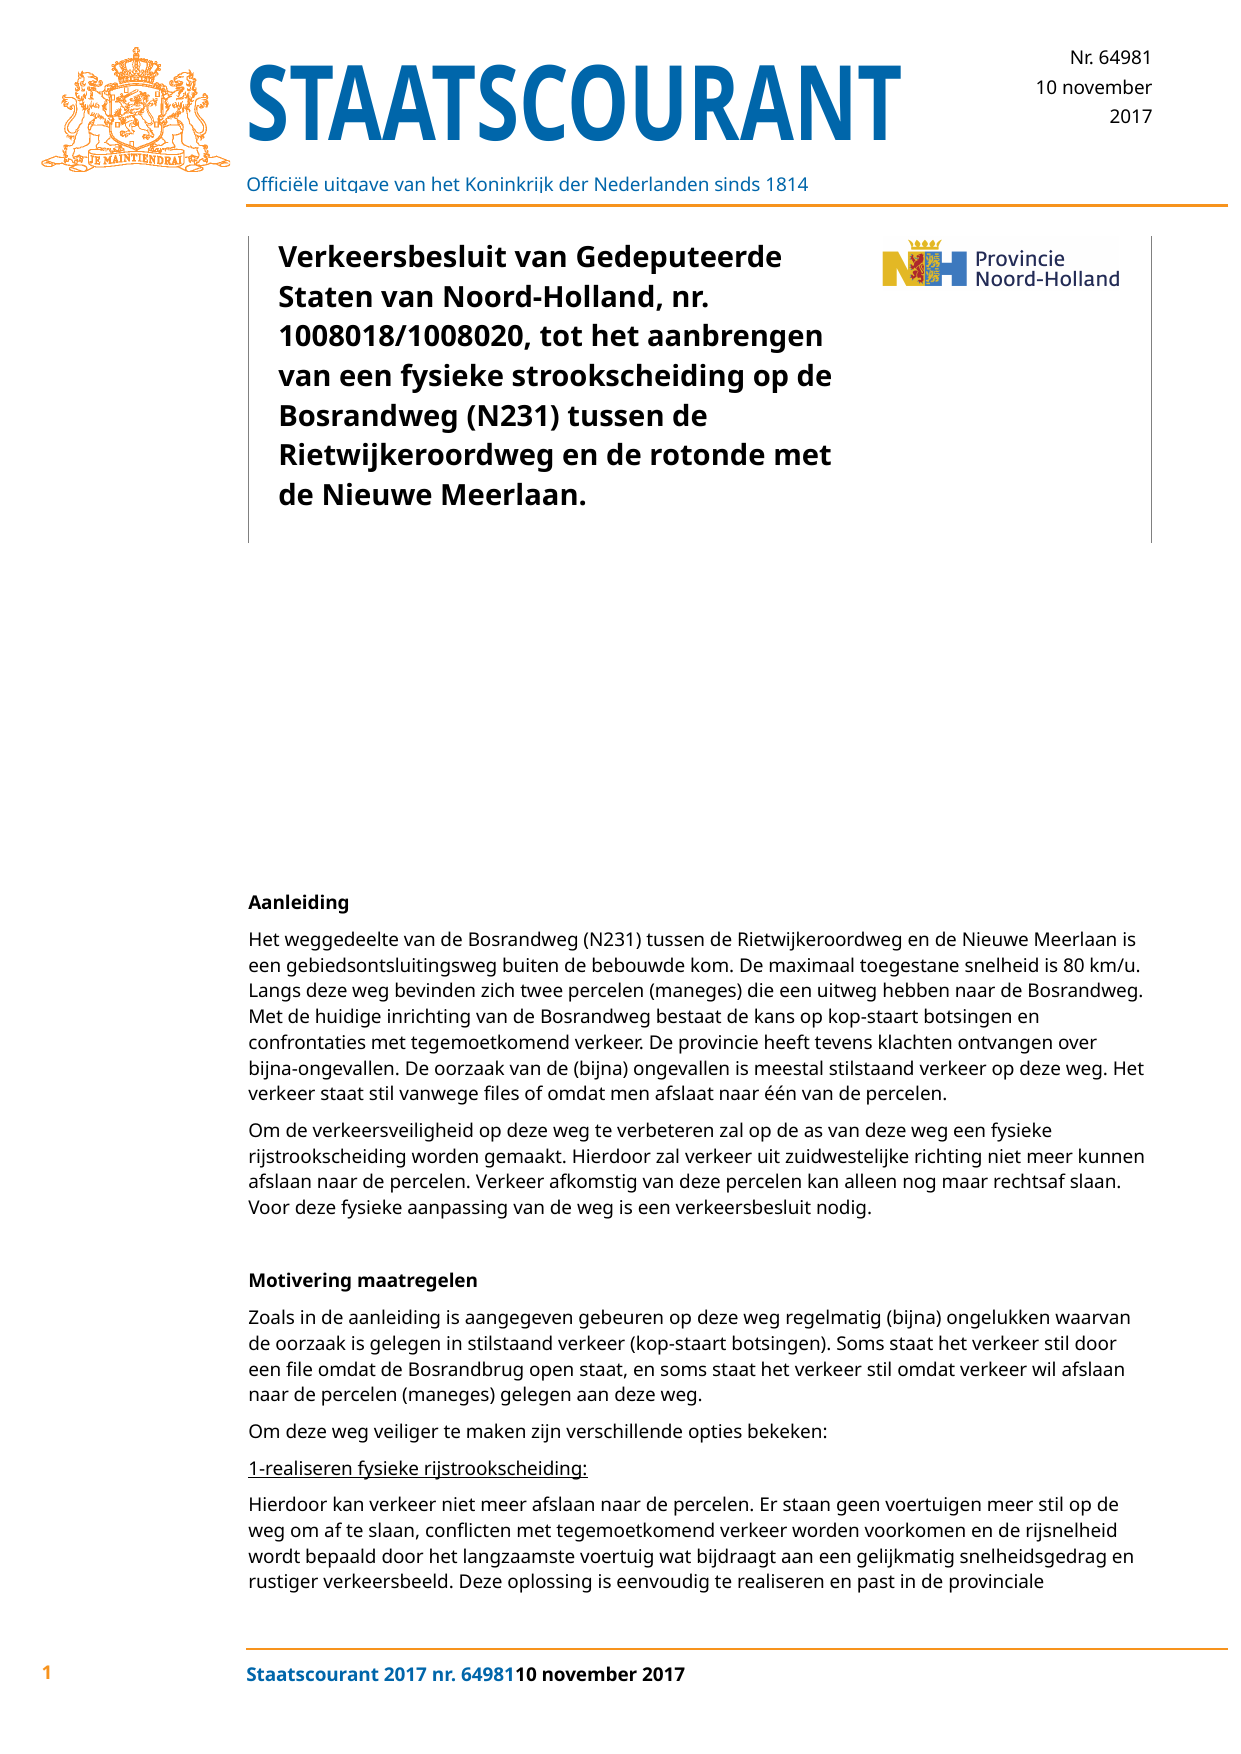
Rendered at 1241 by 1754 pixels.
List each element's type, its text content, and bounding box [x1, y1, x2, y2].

text Aanleiding [248, 889, 1152, 915]
table_header Verkeersbesluit van Gedeputeerde Staten van Noord-Holland, nr. 1008018/1008020, tot het aanbrengen van een fysieke strookscheiding op de Bosrandweg (N231) tussen de Rietwijkeroordweg en de rotonde met de Nieuwe Meerlaan. [249, 236, 850, 543]
text Om de verkeersveiligheid op deze weg te verbeteren zal op de as van deze weg een fysieke rijstrookscheiding worden gemaakt. Hierdoor zal verkeer uit zuidwestelijke richting niet meer kunnen afslaan naar de percelen. Verkeer afkomstig van deze percelen kan alleen nog maar rechtsaf slaan. Voor deze fysieke aanpassing van de weg is een verkeersbesluit nodig. [248, 1117, 1152, 1220]
picture [882, 236, 1119, 291]
picture [41, 47, 231, 172]
text 1-realiseren fysieke rijstrookscheiding: [248, 1455, 1152, 1481]
text Motivering maatregelen [248, 1268, 1152, 1293]
text Het weggedeelte van de Bosrandweg (N231) tussen de Rietwijkeroordweg en de Nieuwe Meerlaan is een gebiedsontsluitingsweg buiten de bebouwde kom. De maximaal toegestane snelheid is 80 km/u. Langs deze weg bevinden zich twee percelen (maneges) die een uitweg hebben naar de Bosrandweg. Met de huidige inrichting van de Bosrandweg bestaat de kans op kop-staart botsingen en confrontaties met tegemoetkomend verkeer. De provincie heeft tevens klachten ontvangen over bijna-ongevallen. De oorzaak van de (bijna) ongevallen is meestal stilstaand verkeer op deze weg. Het verkeer staat stil vanwege files of omdat men afslaat naar één van de percelen. [248, 926, 1152, 1106]
text Om deze weg veiliger te maken zijn verschillende opties bekeken: [248, 1418, 1152, 1444]
text Zoals in de aanleiding is aangegeven gebeuren op deze weg regelmatig (bijna) ongelukken waarvan de oorzaak is gelegen in stilstaand verkeer (kop-staart botsingen). Soms staat het verkeer stil door een file omdat de Bosrandbrug open staat, en soms staat het verkeer stil omdat verkeer wil afslaan naar de percelen (maneges) gelegen aan deze weg. [248, 1304, 1152, 1407]
table_header [850, 236, 1151, 543]
text Hierdoor kan verkeer niet meer afslaan naar de percelen. Er staan geen voertuigen meer stil op de weg om af te slaan, conflicten met tegemoetkomend verkeer worden voorkomen en de rijsnelheid wordt bepaald door het langzaamste voertuig wat bijdraagt aan een gelijkmatig snelheidsgedrag en rustiger verkeersbeeld. Deze oplossing is eenvoudig te realiseren en past in de provinciale [248, 1492, 1152, 1594]
